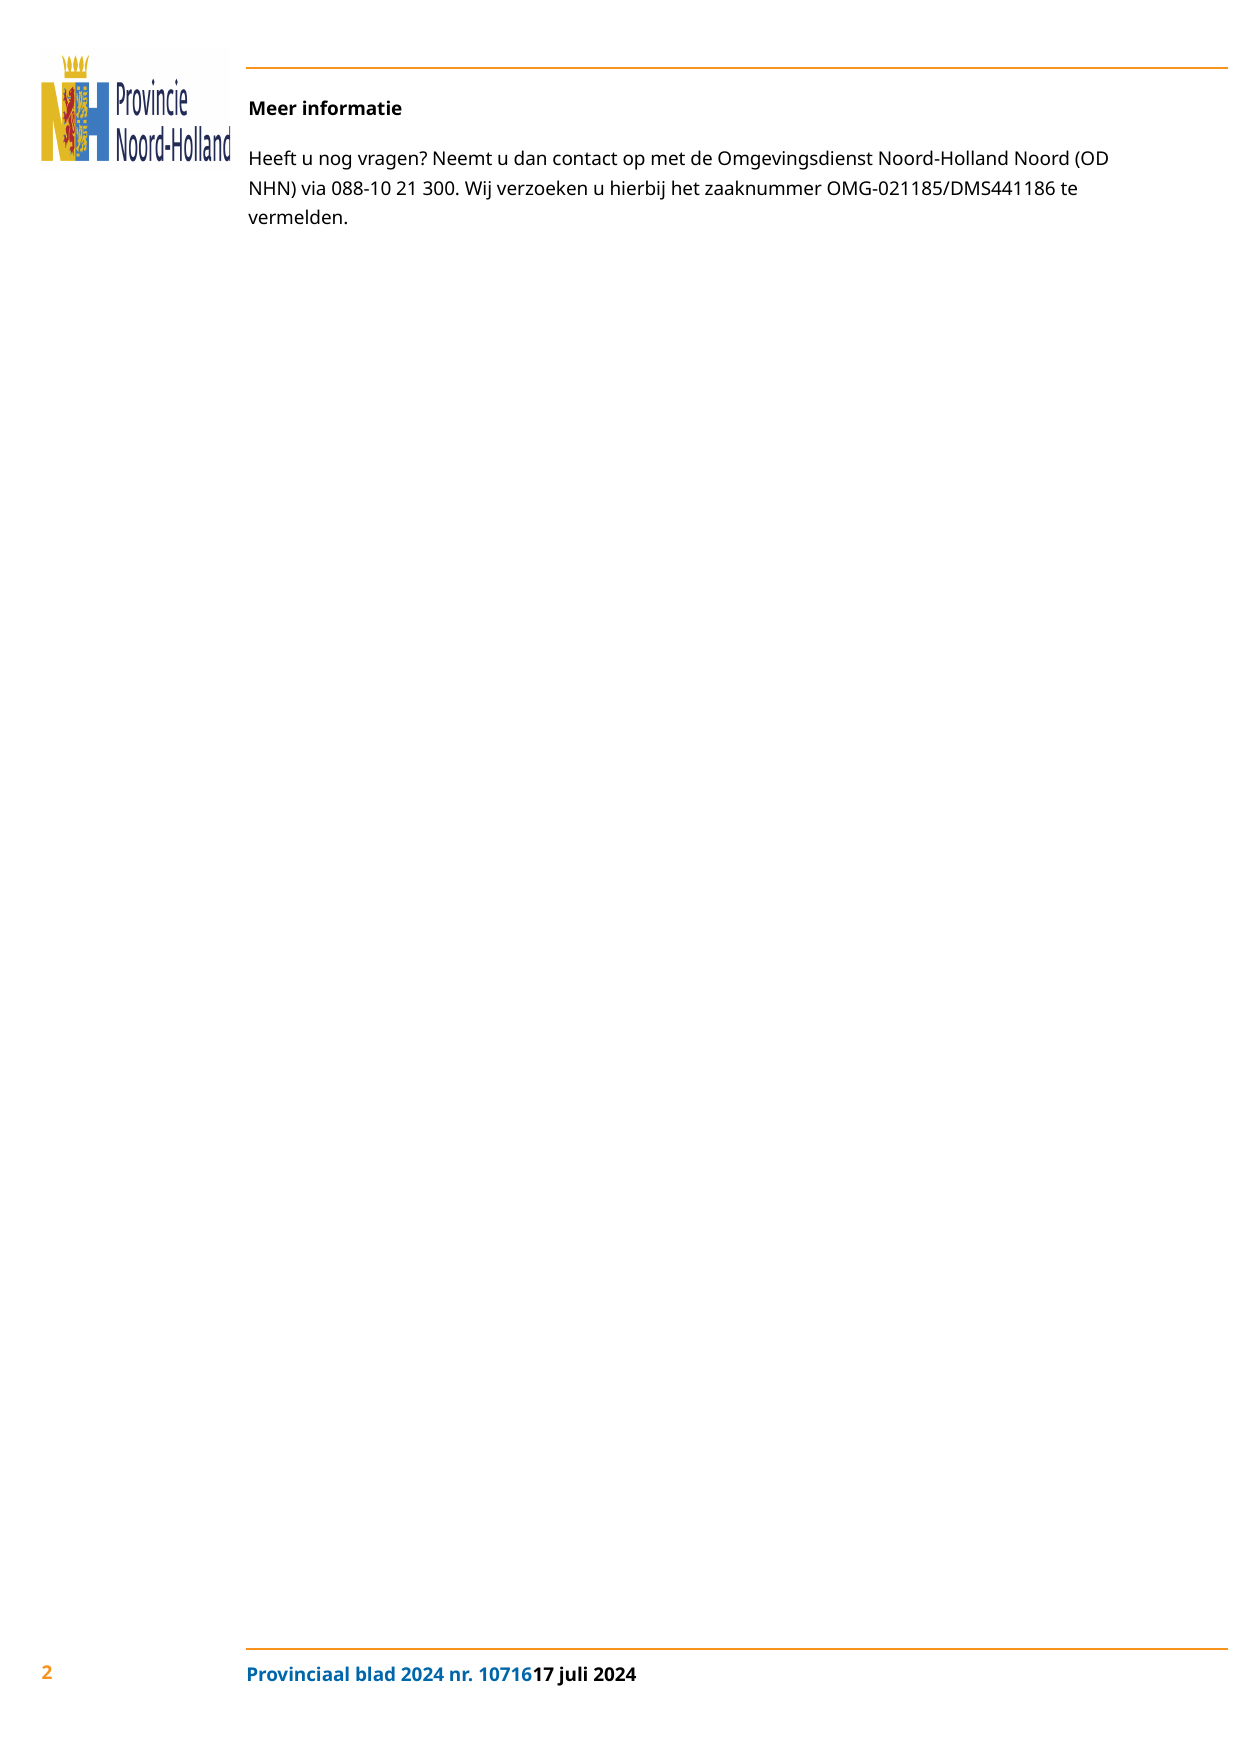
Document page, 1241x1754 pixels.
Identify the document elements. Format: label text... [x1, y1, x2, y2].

picture [41, 47, 231, 172]
text Heeft u nog vragen? Neemt u dan contact op met de Omgevingsdienst Noord-Holland Noord (OD NHN) via 088-10 21 300. Wij verzoeken u hierbij het zaaknummer OMG-021185/DMS441186 te vermelden. [248, 145, 1152, 230]
text Meer informatie [248, 95, 1152, 121]
